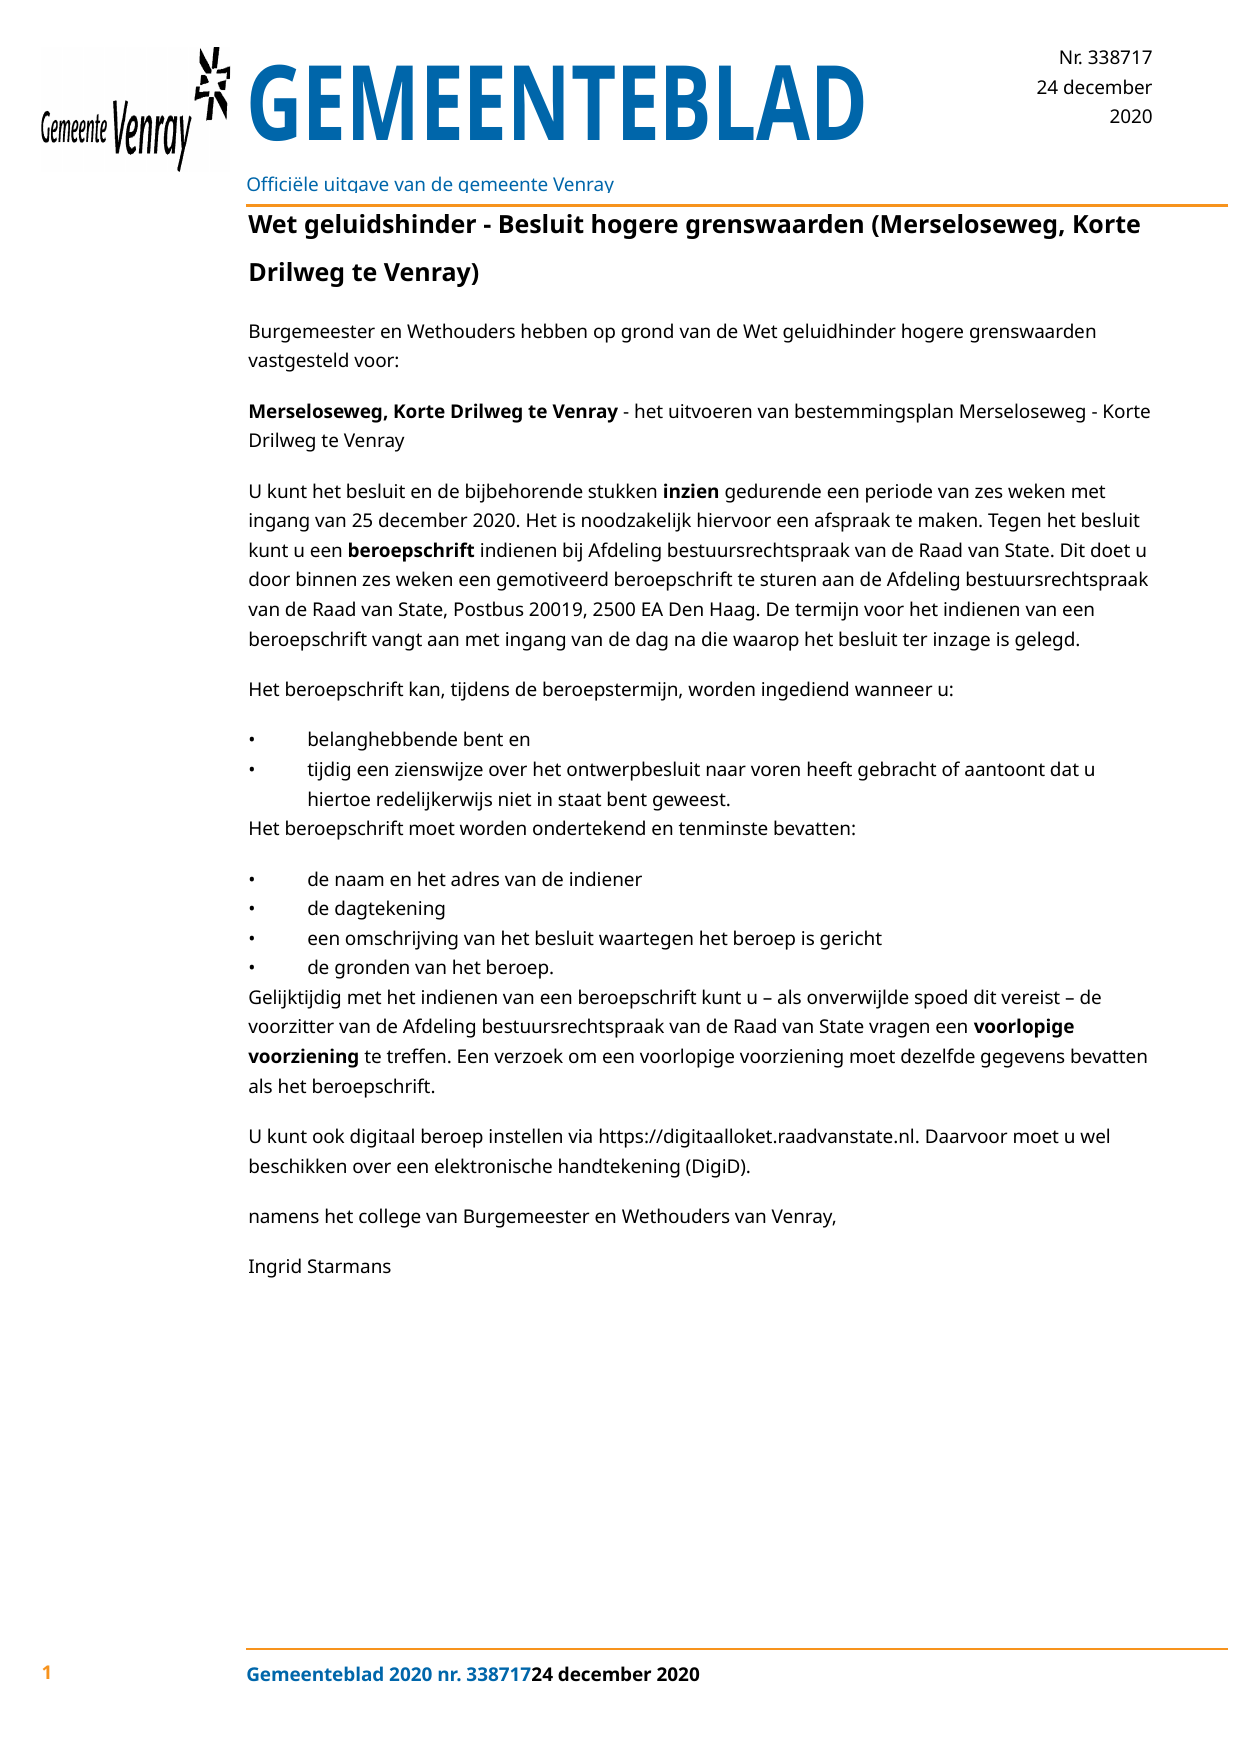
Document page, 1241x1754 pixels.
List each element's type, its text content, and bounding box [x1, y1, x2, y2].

list de gronden van het beroep. [248, 954, 1152, 980]
text Burgemeester en Wethouders hebben op grond van de Wet geluidhinder hogere grenswaarden vastgesteld voor: [248, 318, 1152, 373]
text Wet geluidshinder - Besluit hogere grenswaarden (Merseloseweg, Korte Drilweg te Venray) [248, 207, 1152, 288]
text U kunt ook digitaal beroep instellen via https://digitaalloket.raadvanstate.nl. Daarvoor moet u wel beschikken over een elektronische handtekening (DigiD). [248, 1123, 1152, 1179]
text Merseloseweg, Korte Drilweg te Venray - het uitvoeren van bestemmingsplan Merseloseweg - Korte Drilweg te Venray [248, 398, 1152, 453]
text Het beroepschrift moet worden ondertekend en tenminste bevatten: [248, 815, 1152, 841]
text U kunt het besluit en de bijbehorende stukken inzien gedurende een periode van zes weken met ingang van 25 december 2020. Het is noodzakelijk hiervoor een afspraak te maken. Tegen het besluit kunt u een beroepschrift indienen bij Afdeling bestuursrechtspraak van de Raad van State. Dit doet u door binnen zes weken een gemotiveerd beroepschrift te sturen aan de Afdeling bestuursrechtspraak van de Raad van State, Postbus 20019, 2500 EA Den Haag. De termijn voor het indienen van een beroepschrift vangt aan met ingang van de dag na die waarop het besluit ter inzage is gelegd. [248, 478, 1152, 652]
list de naam en het adres van de indiener [248, 866, 1152, 892]
list een omschrijving van het besluit waartegen het beroep is gericht [248, 925, 1152, 951]
text Ingrid Starmans [248, 1254, 1152, 1279]
text namens het college van Burgemeester en Wethouders van Venray, [248, 1203, 1152, 1229]
list tijdig een zienswijze over het ontwerpbesluit naar voren heeft gebracht of aantoont dat u hiertoe redelijkerwijs niet in staat bent geweest. [248, 756, 1152, 812]
text Gelijktijdig met het indienen van een beroepschrift kunt u – als onverwijlde spoed dit vereist – de voorzitter van de Afdeling bestuursrechtspraak van de Raad van State vragen een voorlopige voorziening te treffen. Een verzoek om een voorlopige voorziening moet dezelfde gegevens bevatten als het beroepschrift. [248, 984, 1152, 1099]
picture [41, 47, 231, 172]
list belanghebbende bent en [248, 727, 1152, 752]
text Het beroepschrift kan, tijdens de beroepstermijn, worden ingediend wanneer u: [248, 676, 1152, 702]
list de dagtekening [248, 895, 1152, 921]
